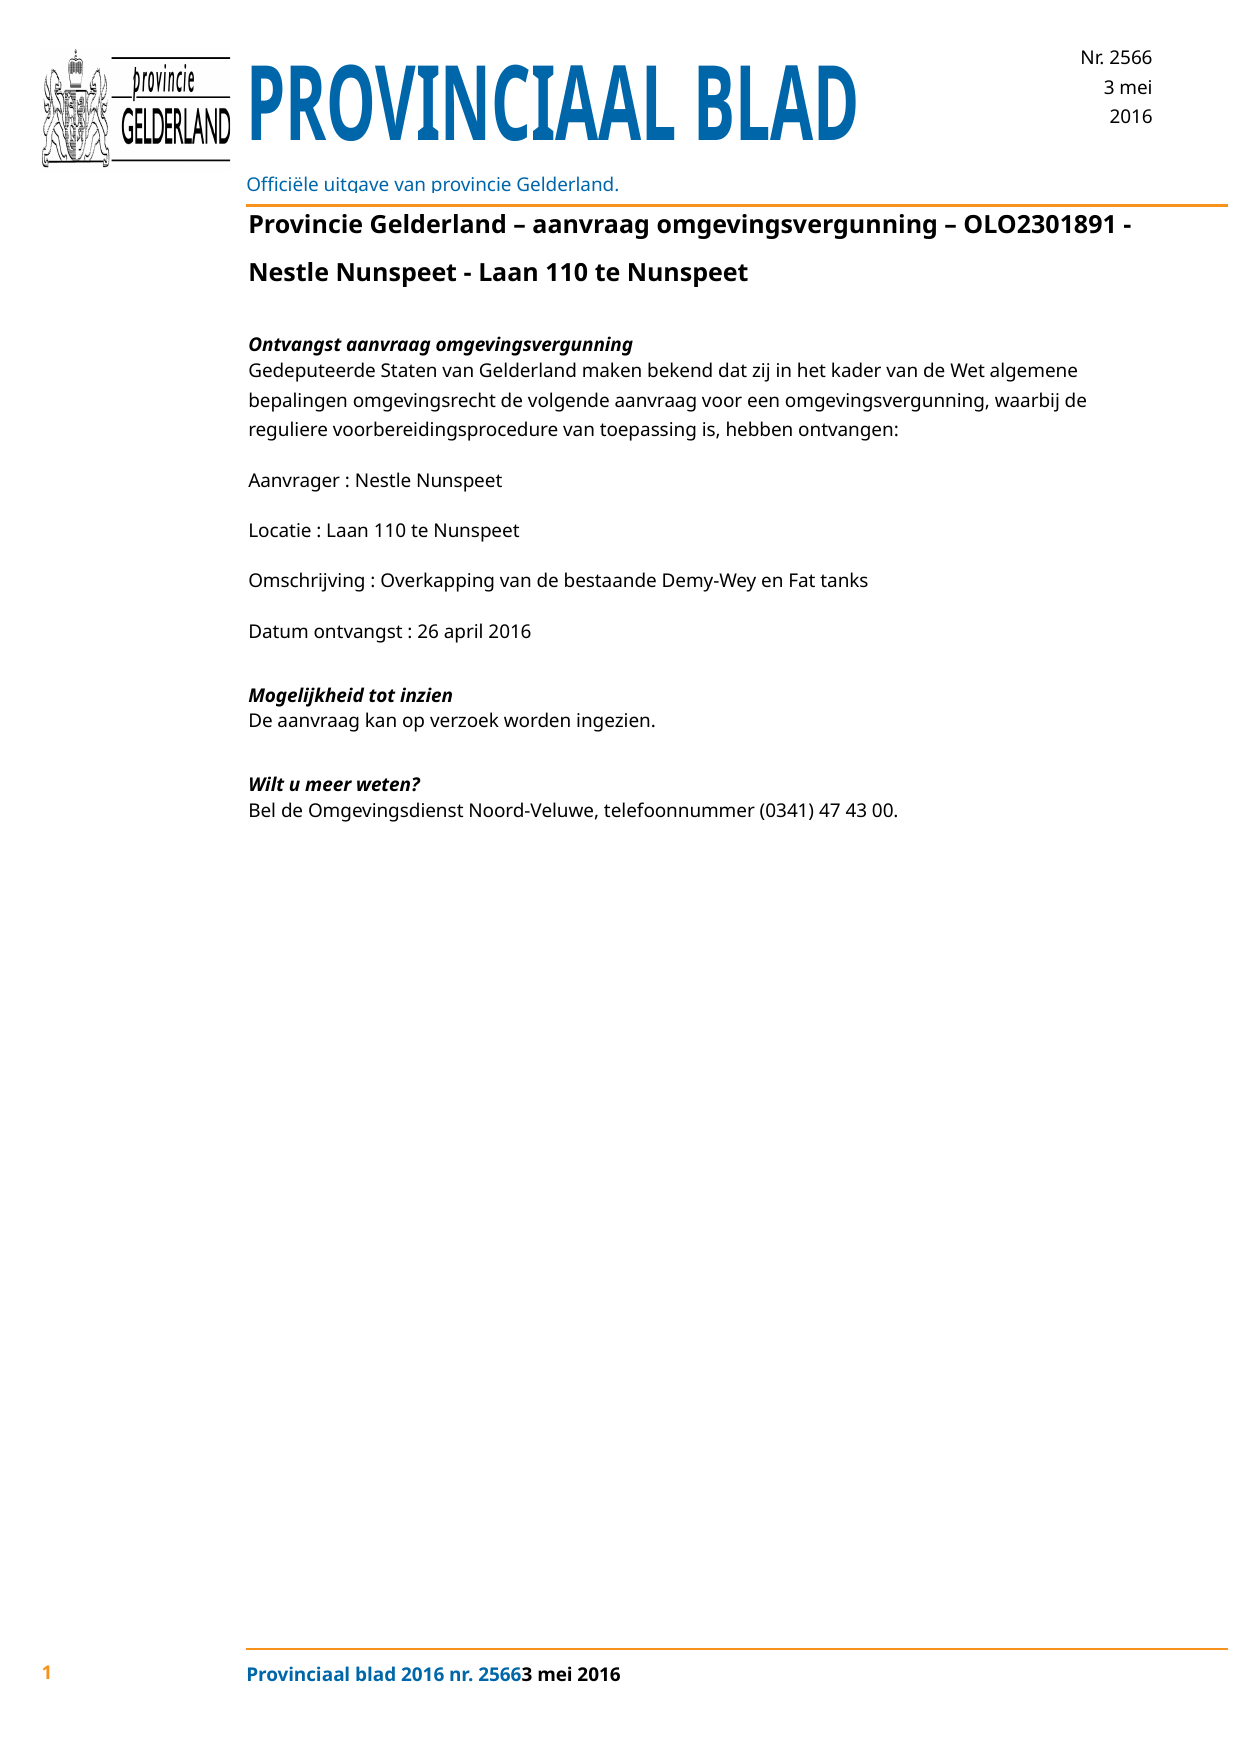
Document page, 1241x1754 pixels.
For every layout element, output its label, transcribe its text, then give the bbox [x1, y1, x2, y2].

text Aanvrager : Nestle Nunspeet [248, 467, 1152, 492]
text Locatie : Laan 110 te Nunspeet [248, 517, 1152, 543]
text Wilt u meer weten? [248, 772, 1152, 797]
text Provincie Gelderland – aanvraag omgevingsvergunning – OLO2301891 - Nestle Nunspeet - Laan 110 te Nunspeet [248, 207, 1152, 288]
text Mogelijkheid tot inzien [248, 682, 1152, 708]
picture [41, 47, 231, 172]
text De aanvraag kan op verzoek worden ingezien. [248, 708, 1152, 733]
text Datum ontvangst : 26 april 2016 [248, 618, 1152, 644]
text Bel de Omgevingsdienst Noord-Veluwe, telefoonnummer (0341) 47 43 00. [248, 797, 1152, 823]
text Ontvangst aanvraag omgevingsvergunning [248, 331, 1152, 357]
text Omschrijving : Overkapping van de bestaande Demy-Wey en Fat tanks [248, 568, 1152, 593]
text Gedeputeerde Staten van Gelderland maken bekend dat zij in het kader van de Wet algemene bepalingen omgevingsrecht de volgende aanvraag voor een omgevingsvergunning, waarbij de reguliere voorbereidingsprocedure van toepassing is, hebben ontvangen: [248, 357, 1152, 442]
